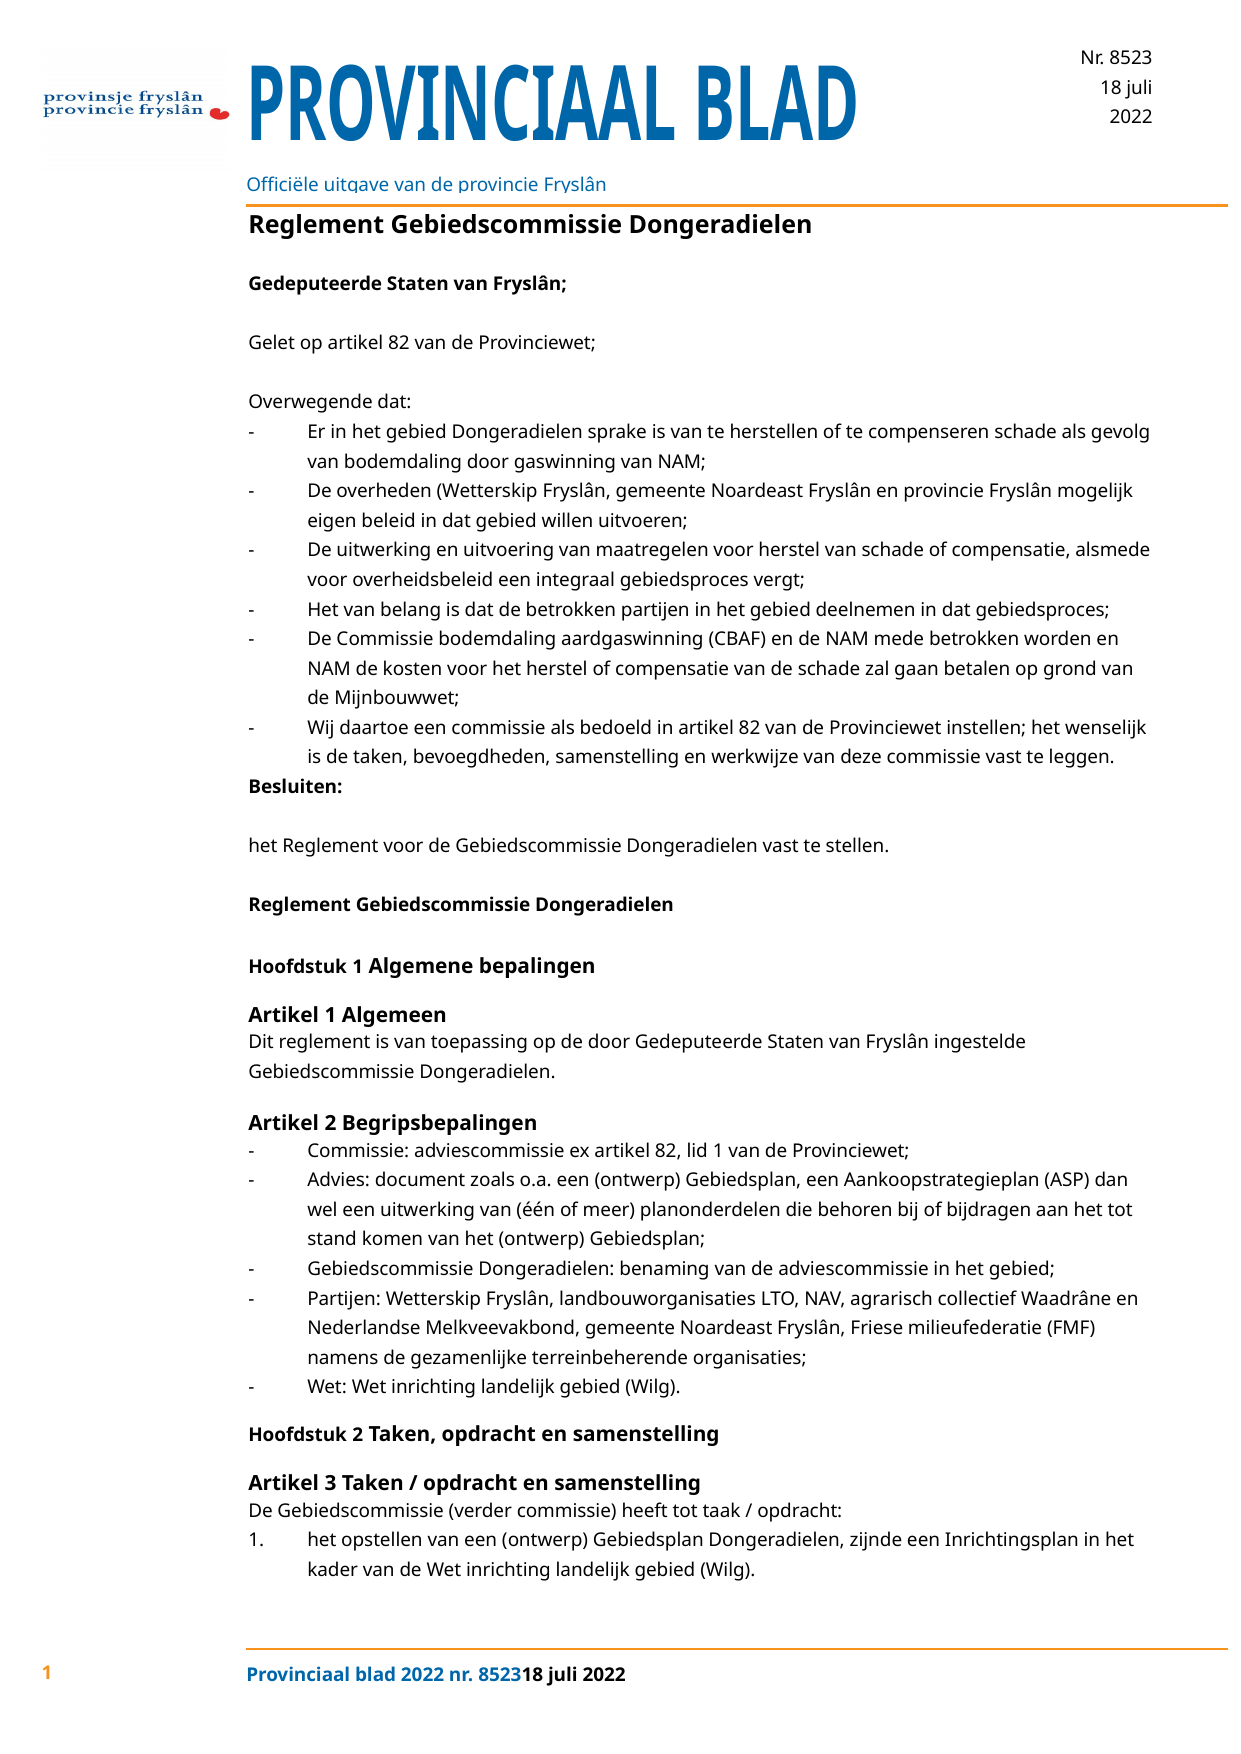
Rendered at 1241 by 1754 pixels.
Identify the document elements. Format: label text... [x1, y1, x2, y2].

list Commissie: adviescommissie ex artikel 82, lid 1 van de Provinciewet; [248, 1137, 1152, 1163]
text Hoofdstuk 1 Algemene bepalingen [248, 951, 1152, 979]
text De Gebiedscommissie (verder commissie) heeft tot taak / opdracht: [248, 1497, 1152, 1523]
text Hoofdstuk 2 Taken, opdracht en samenstelling [248, 1419, 1152, 1448]
text Besluiten: [248, 773, 1152, 799]
list Advies: document zoals o.a. een (ontwerp) Gebiedsplan, een Aankoopstrategieplan (ASP) dan wel een uitwerking van (één of meer) planonderdelen die behoren bij of bijdragen aan het tot stand komen van het (ontwerp) Gebiedsplan; [248, 1166, 1152, 1251]
list De overheden (Wetterskip Fryslân, gemeente Noardeast Fryslân en provincie Fryslân mogelijk eigen beleid in dat gebied willen uitvoeren; [248, 477, 1152, 533]
text het Reglement voor de Gebiedscommissie Dongeradielen vast te stellen. [248, 832, 1152, 858]
list De Commissie bodemdaling aardgaswinning (CBAF) en de NAM mede betrokken worden en NAM de kosten voor het herstel of compensatie van de schade zal gaan betalen op grond van de Mijnbouwwet; [248, 625, 1152, 710]
list Partijen: Wetterskip Fryslân, landbouworganisaties LTO, NAV, agrarisch collectief Waadrâne en Nederlandse Melkveevakbond, gemeente Noardeast Fryslân, Friese milieufederatie (FMF) namens de gezamenlijke terreinbeherende organisaties; [248, 1285, 1152, 1370]
list Wet: Wet inrichting landelijk gebied (Wilg). [248, 1373, 1152, 1399]
text Artikel 2 Begripsbepalingen [248, 1108, 1152, 1137]
text Dit reglement is van toepassing op de door Gedeputeerde Staten van Fryslân ingestelde Gebiedscommissie Dongeradielen. [248, 1028, 1152, 1084]
text Gedeputeerde Staten van Fryslân; [248, 270, 1152, 296]
list Het van belang is dat de betrokken partijen in het gebied deelnemen in dat gebiedsproces; [248, 596, 1152, 621]
text Artikel 3 Taken / opdracht en samenstelling [248, 1468, 1152, 1497]
text Reglement Gebiedscommissie Dongeradielen [248, 892, 1152, 917]
list het opstellen van een (ontwerp) Gebiedsplan Dongeradielen, zijnde een Inrichtingsplan in het kader van de Wet inrichting landelijk gebied (Wilg). [248, 1526, 1152, 1582]
list De uitwerking en uitvoering van maatregelen voor herstel van schade of compensatie, alsmede voor overheidsbeleid een integraal gebiedsproces vergt; [248, 537, 1152, 592]
list Wij daartoe een commissie als bedoeld in artikel 82 van de Provinciewet instellen; het wenselijk is de taken, bevoegdheden, samenstelling en werkwijze van deze commissie vast te leggen. [248, 714, 1152, 769]
list Gebiedscommissie Dongeradielen: benaming van de adviescommissie in het gebied; [248, 1255, 1152, 1281]
picture [41, 47, 231, 172]
text Reglement Gebiedscommissie Dongeradielen [248, 207, 1152, 241]
text Gelet op artikel 82 van de Provinciewet; [248, 329, 1152, 355]
list Er in het gebied Dongeradielen sprake is van te herstellen of te compenseren schade als gevolg van bodemdaling door gaswinning van NAM; [248, 418, 1152, 473]
text Artikel 1 Algemeen [248, 1000, 1152, 1028]
text Overwegende dat: [248, 389, 1152, 414]
